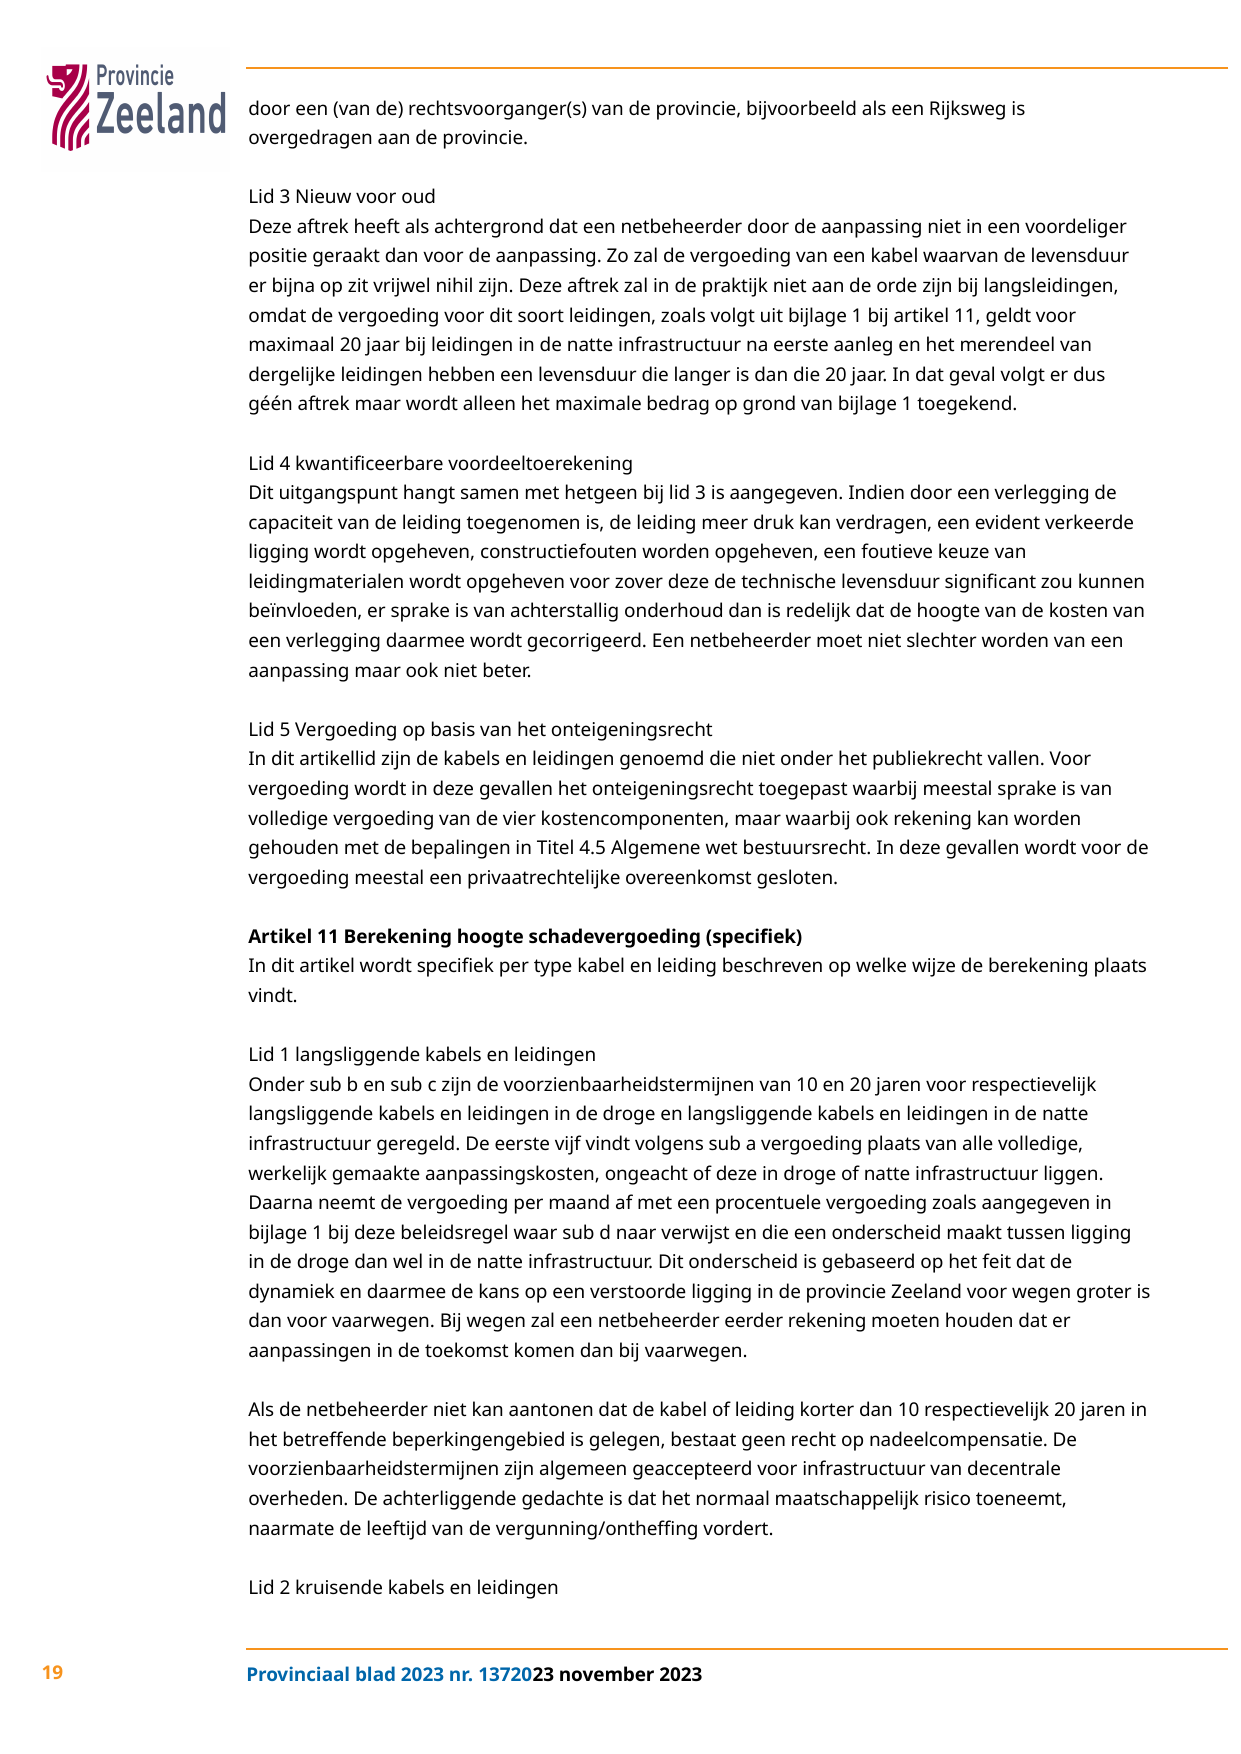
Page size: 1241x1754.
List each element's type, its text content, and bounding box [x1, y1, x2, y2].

text Lid 2 kruisende kabels en leidingen [248, 1574, 1152, 1600]
text Lid 3 Nieuw voor oud [248, 183, 1152, 209]
text Dit uitgangspunt hangt samen met hetgeen bij lid 3 is aangegeven. Indien door een verlegging de capaciteit van de leiding toegenomen is, de leiding meer druk kan verdragen, een evident verkeerde ligging wordt opgeheven, constructiefouten worden opgeheven, een foutieve keuze van leidingmaterialen wordt opgeheven voor zover deze de technische levensduur significant zou kunnen beïnvloeden, er sprake is van achterstallig onderhoud dan is redelijk dat de hoogte van de kosten van een verlegging daarmee wordt gecorrigeerd. Een netbeheerder moet niet slechter worden van een aanpassing maar ook niet beter. [248, 479, 1152, 683]
text Deze aftrek heeft als achtergrond dat een netbeheerder door de aanpassing niet in een voordeliger positie geraakt dan voor de aanpassing. Zo zal de vergoeding van een kabel waarvan de levensduur er bijna op zit vrijwel nihil zijn. Deze aftrek zal in de praktijk niet aan de orde zijn bij langsleidingen, omdat de vergoeding voor dit soort leidingen, zoals volgt uit bijlage 1 bij artikel 11, geldt voor maximaal 20 jaar bij leidingen in de natte infrastructuur na eerste aanleg en het merendeel van dergelijke leidingen hebben een levensduur die langer is dan die 20 jaar. In dat geval volgt er dus géén aftrek maar wordt alleen het maximale bedrag op grond van bijlage 1 toegekend. [248, 213, 1152, 416]
text door een (van de) rechtsvoorganger(s) van de provincie, bijvoorbeeld als een Rijksweg is overgedragen aan de provincie. [248, 95, 1152, 150]
text Lid 1 langsliggende kabels en leidingen [248, 1041, 1152, 1067]
text In dit artikel wordt specifiek per type kabel en leiding beschreven op welke wijze de berekening plaats vindt. [248, 953, 1152, 1008]
text Lid 4 kwantificeerbare voordeeltoerekening [248, 450, 1152, 476]
text Als de netbeheerder niet kan aantonen dat de kabel of leiding korter dan 10 respectievelijk 20 jaren in het betreffende beperkingengebied is gelegen, bestaat geen recht op nadeelcompensatie. De voorzienbaarheidstermijnen zijn algemeen geaccepteerd voor infrastructuur van decentrale overheden. De achterliggende gedachte is dat het normaal maatschappelijk risico toeneemt, naarmate de leeftijd van de vergunning/ontheffing vordert. [248, 1396, 1152, 1541]
text Onder sub b en sub c zijn de voorzienbaarheidstermijnen van 10 en 20 jaren voor respectievelijk langsliggende kabels en leidingen in de droge en langsliggende kabels en leidingen in de natte infrastructuur geregeld. De eerste vijf vindt volgens sub a vergoeding plaats van alle volledige, werkelijk gemaakte aanpassingskosten, ongeacht of deze in droge of natte infrastructuur liggen. Daarna neemt de vergoeding per maand af met een procentuele vergoeding zoals aangegeven in bijlage 1 bij deze beleidsregel waar sub d naar verwijst en die een onderscheid maakt tussen ligging in de droge dan wel in de natte infrastructuur. Dit onderscheid is gebaseerd op het feit dat de dynamiek en daarmee de kans op een verstoorde ligging in de provincie Zeeland voor wegen groter is dan voor vaarwegen. Bij wegen zal een netbeheerder eerder rekening moeten houden dat er aanpassingen in de toekomst komen dan bij vaarwegen. [248, 1071, 1152, 1363]
text In dit artikellid zijn de kabels en leidingen genoemd die niet onder het publiekrecht vallen. Voor vergoeding wordt in deze gevallen het onteigeningsrecht toegepast waarbij meestal sprake is van volledige vergoeding van de vier kostencomponenten, maar waarbij ook rekening kan worden gehouden met de bepalingen in Titel 4.5 Algemene wet bestuursrecht. In deze gevallen wordt voor de vergoeding meestal een privaatrechtelijke overeenkomst gesloten. [248, 746, 1152, 890]
text Lid 5 Vergoeding op basis van het onteigeningsrecht [248, 716, 1152, 742]
picture [41, 47, 231, 172]
text Artikel 11 Berekening hoogte schadevergoeding (specifiek) [248, 923, 1152, 949]
